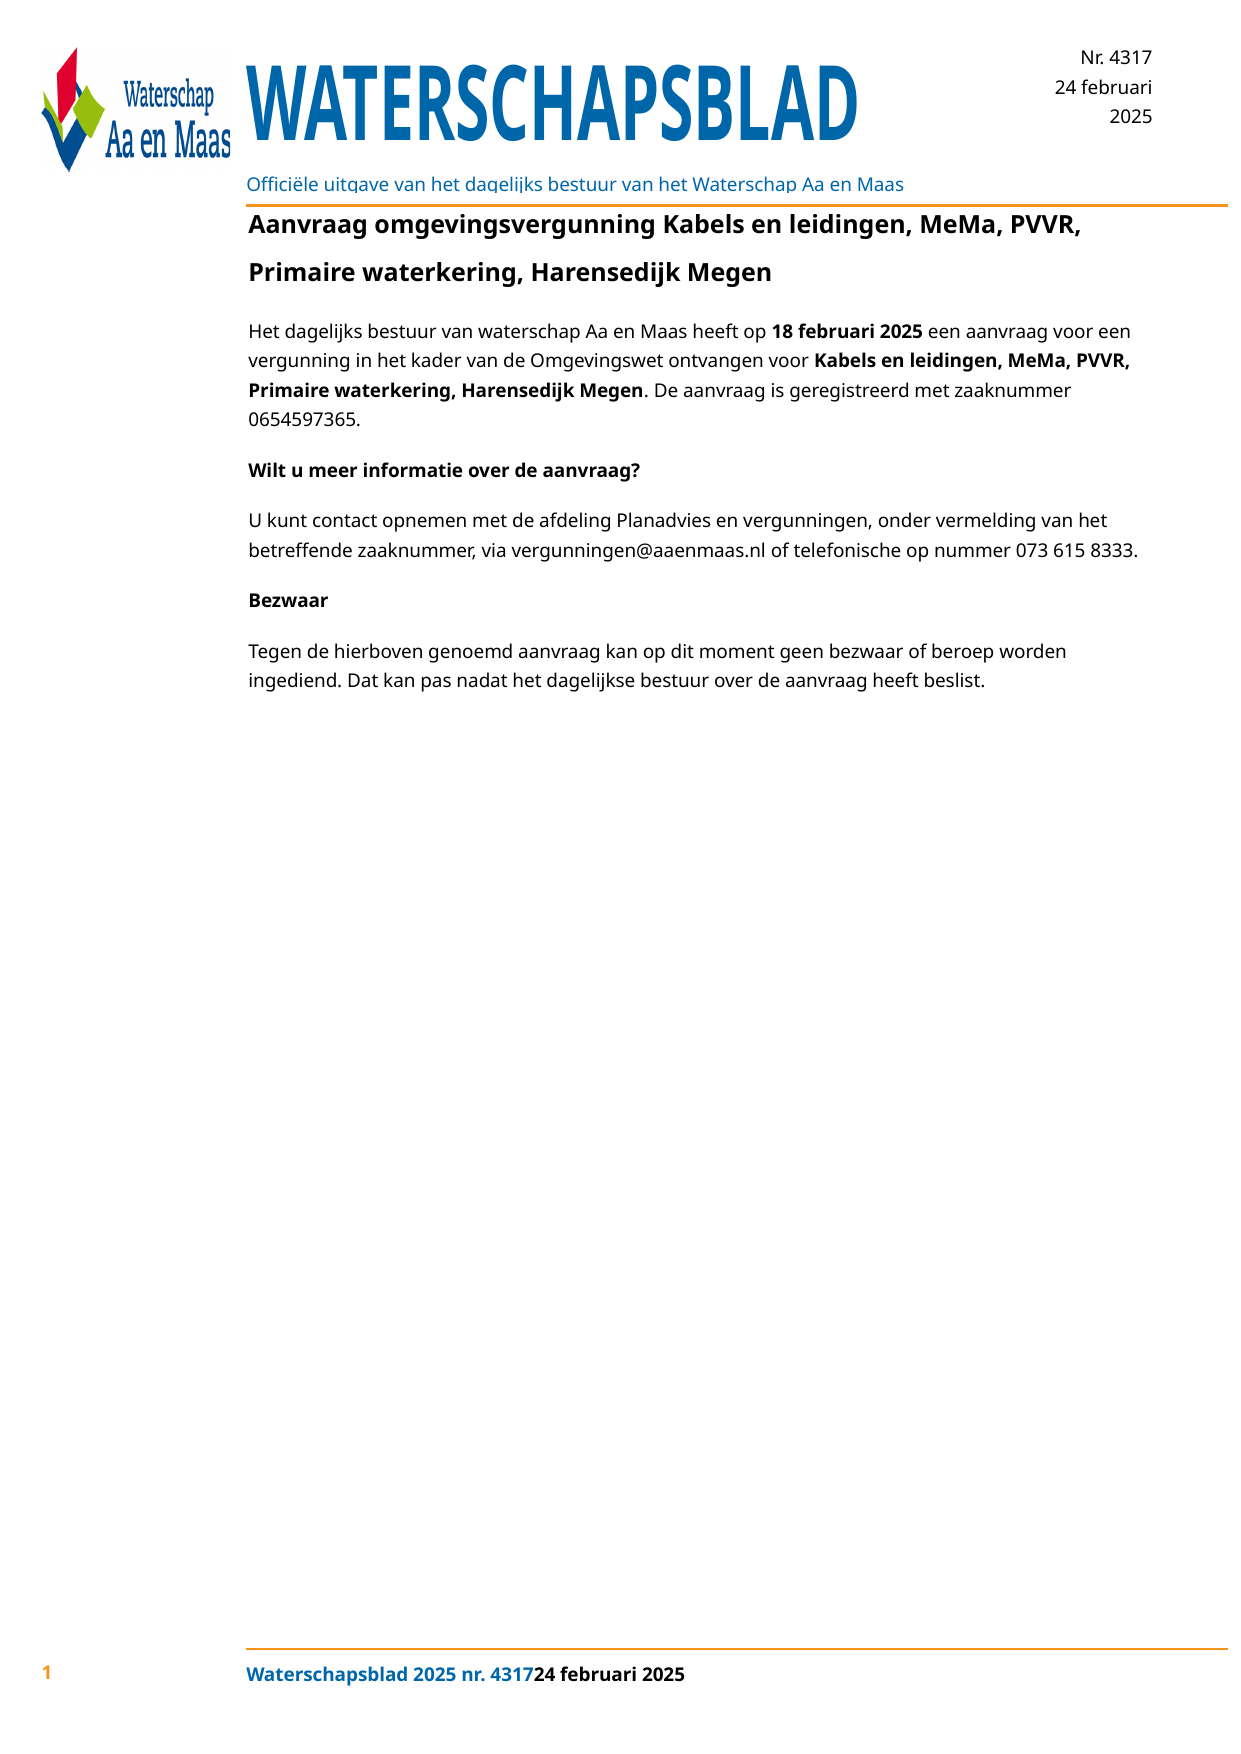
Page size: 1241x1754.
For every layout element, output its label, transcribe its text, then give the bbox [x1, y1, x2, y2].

text Aanvraag omgevingsvergunning Kabels en leidingen, MeMa, PVVR, Primaire waterkering, Harensedijk Megen [248, 207, 1152, 288]
text Wilt u meer informatie over de aanvraag? [248, 457, 1152, 483]
text Bezwaar [248, 587, 1152, 613]
text Tegen de hierboven genoemd aanvraag kan op dit moment geen bezwaar of beroep worden ingediend. Dat kan pas nadat het dagelijkse bestuur over de aanvraag heeft beslist. [248, 638, 1152, 693]
picture [41, 47, 231, 172]
text Het dagelijks bestuur van waterschap Aa en Maas heeft op 18 februari 2025 een aanvraag voor een vergunning in het kader van de Omgevingswet ontvangen voor Kabels en leidingen, MeMa, PVVR, Primaire waterkering, Harensedijk Megen. De aanvraag is geregistreerd met zaaknummer 0654597365. [248, 318, 1152, 432]
text U kunt contact opnemen met de afdeling Planadvies en vergunningen, onder vermelding van het betreffende zaaknummer, via vergunningen@aaenmaas.nl of telefonische op nummer 073 615 8333. [248, 507, 1152, 563]
